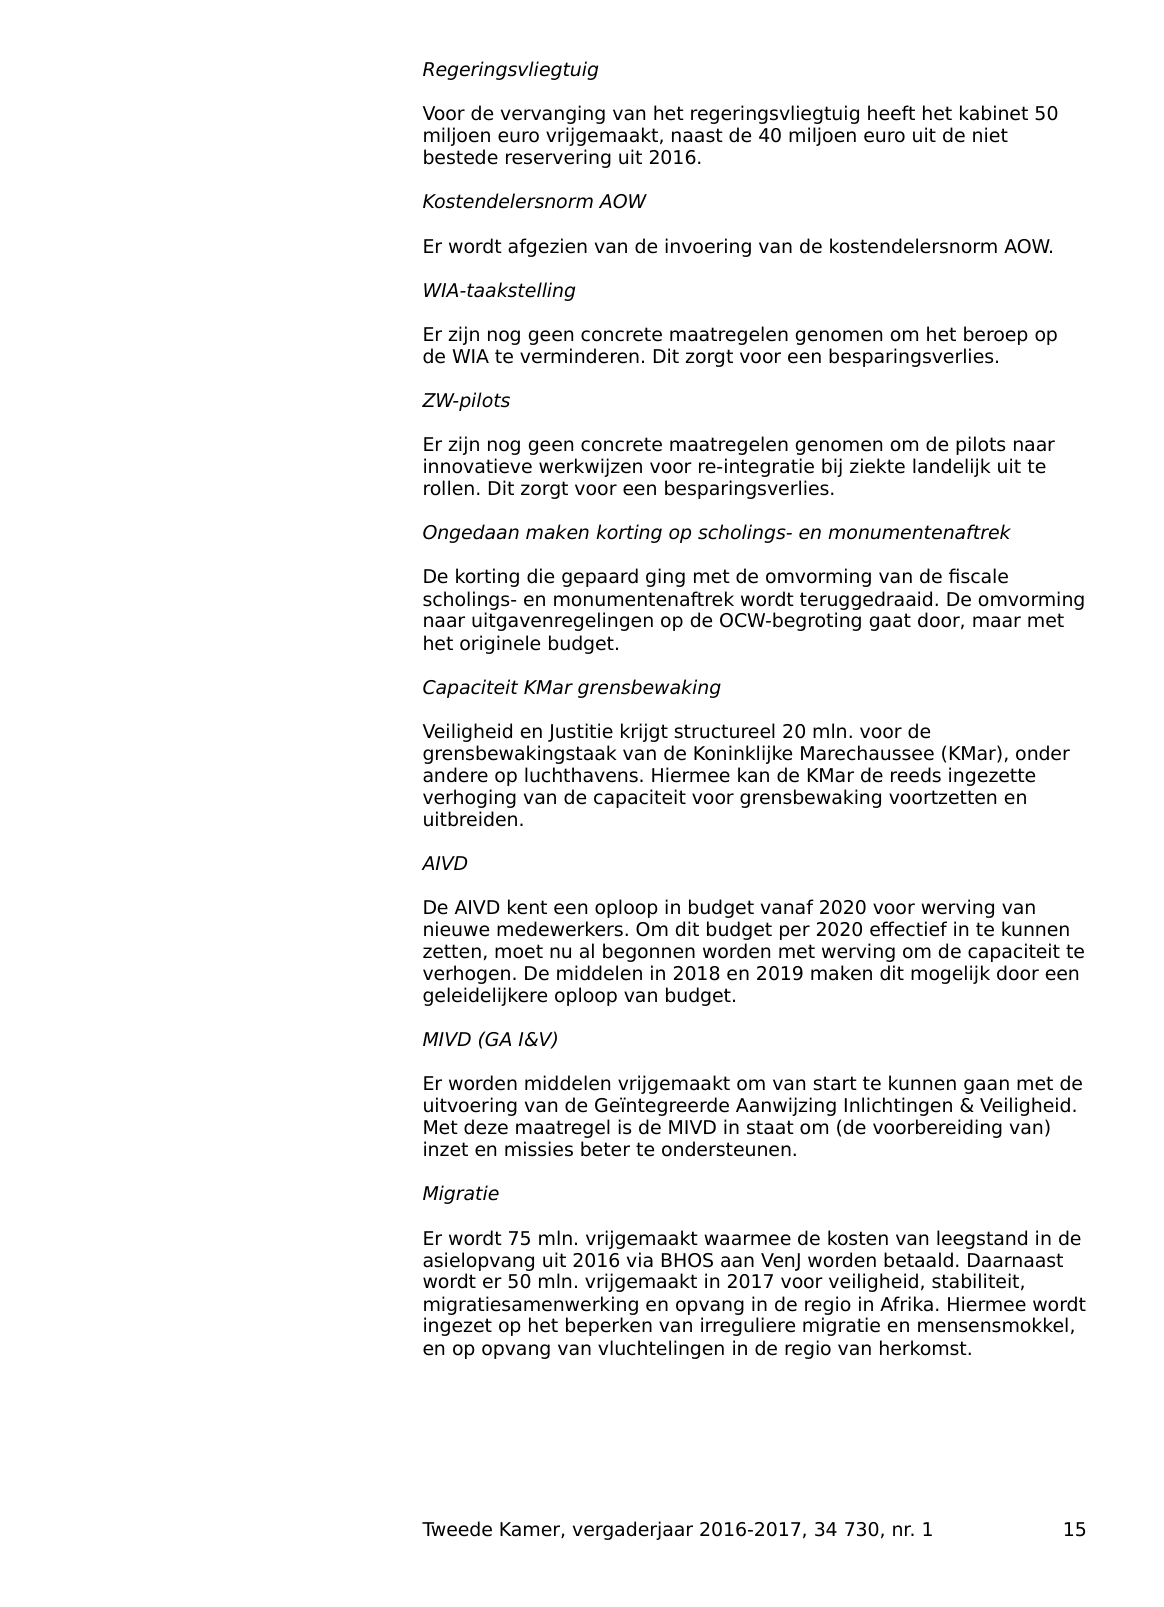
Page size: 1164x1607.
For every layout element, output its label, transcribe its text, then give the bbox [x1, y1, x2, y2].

subtitle Regeringsvliegtuig [422, 59, 1087, 81]
subtitle Kostendelersnorm AOW [422, 191, 1087, 213]
text Er wordt afgezien van de invoering van de kostendelersnorm AOW. [422, 236, 1087, 257]
subtitle Ongedaan maken korting op scholings- en monumentenaftrek [422, 522, 1087, 544]
subtitle Migratie [422, 1183, 1087, 1205]
subtitle WIA-taakstelling [422, 280, 1087, 302]
text Er zijn nog geen concrete maatregelen genomen om de pilots naar innovatieve werkwijzen voor re-integratie bij ziekte landelijk uit te rollen. Dit zorgt voor een besparingsverlies. [422, 434, 1087, 500]
text Er worden middelen vrijgemaakt om van start te kunnen gaan met de uitvoering van de Geïntegreerde Aanwijzing Inlichtingen & Veiligheid. Met deze maatregel is de MIVD in staat om (de voorbereiding van) inzet en missies beter te ondersteunen. [422, 1073, 1087, 1161]
subtitle AIVD [422, 853, 1087, 875]
text Er wordt 75 mln. vrijgemaakt waarmee de kosten van leegstand in de asielopvang uit 2016 via BHOS aan VenJ worden betaald. Daarnaast wordt er 50 mln. vrijgemaakt in 2017 voor veiligheid, stabiliteit, migratiesamenwerking en opvang in de regio in Afrika. Hiermee wordt ingezet op het beperken van irreguliere migratie en mensensmokkel, en op opvang van vluchtelingen in de regio van herkomst. [422, 1227, 1087, 1359]
text De korting die gepaard ging met de omvorming van de fiscale scholings- en monumentenaftrek wordt teruggedraaid. De omvorming naar uitgavenregelingen op de OCW-begroting gaat door, maar met het originele budget. [422, 566, 1087, 654]
text Veiligheid en Justitie krijgt structureel 20 mln. voor de grensbewakingstaak van de Koninklijke Marechaussee (KMar), onder andere op luchthavens. Hiermee kan de KMar de reeds ingezette verhoging van de capaciteit voor grensbewaking voortzetten en uitbreiden. [422, 721, 1087, 831]
text De AIVD kent een oploop in budget vanaf 2020 voor werving van nieuwe medewerkers. Om dit budget per 2020 effectief in te kunnen zetten, moet nu al begonnen worden met werving om de capaciteit te verhogen. De middelen in 2018 en 2019 maken dit mogelijk door een geleidelijkere oploop van budget. [422, 897, 1087, 1007]
subtitle MIVD (GA I&V) [422, 1029, 1087, 1051]
text Voor de vervanging van het regeringsvliegtuig heeft het kabinet 50 miljoen euro vrijgemaakt, naast de 40 miljoen euro uit de niet bestede reservering uit 2016. [422, 103, 1087, 169]
subtitle ZW-pilots [422, 390, 1087, 412]
subtitle Capaciteit KMar grensbewaking [422, 677, 1087, 698]
text Er zijn nog geen concrete maatregelen genomen om het beroep op de WIA te verminderen. Dit zorgt voor een besparingsverlies. [422, 324, 1087, 368]
